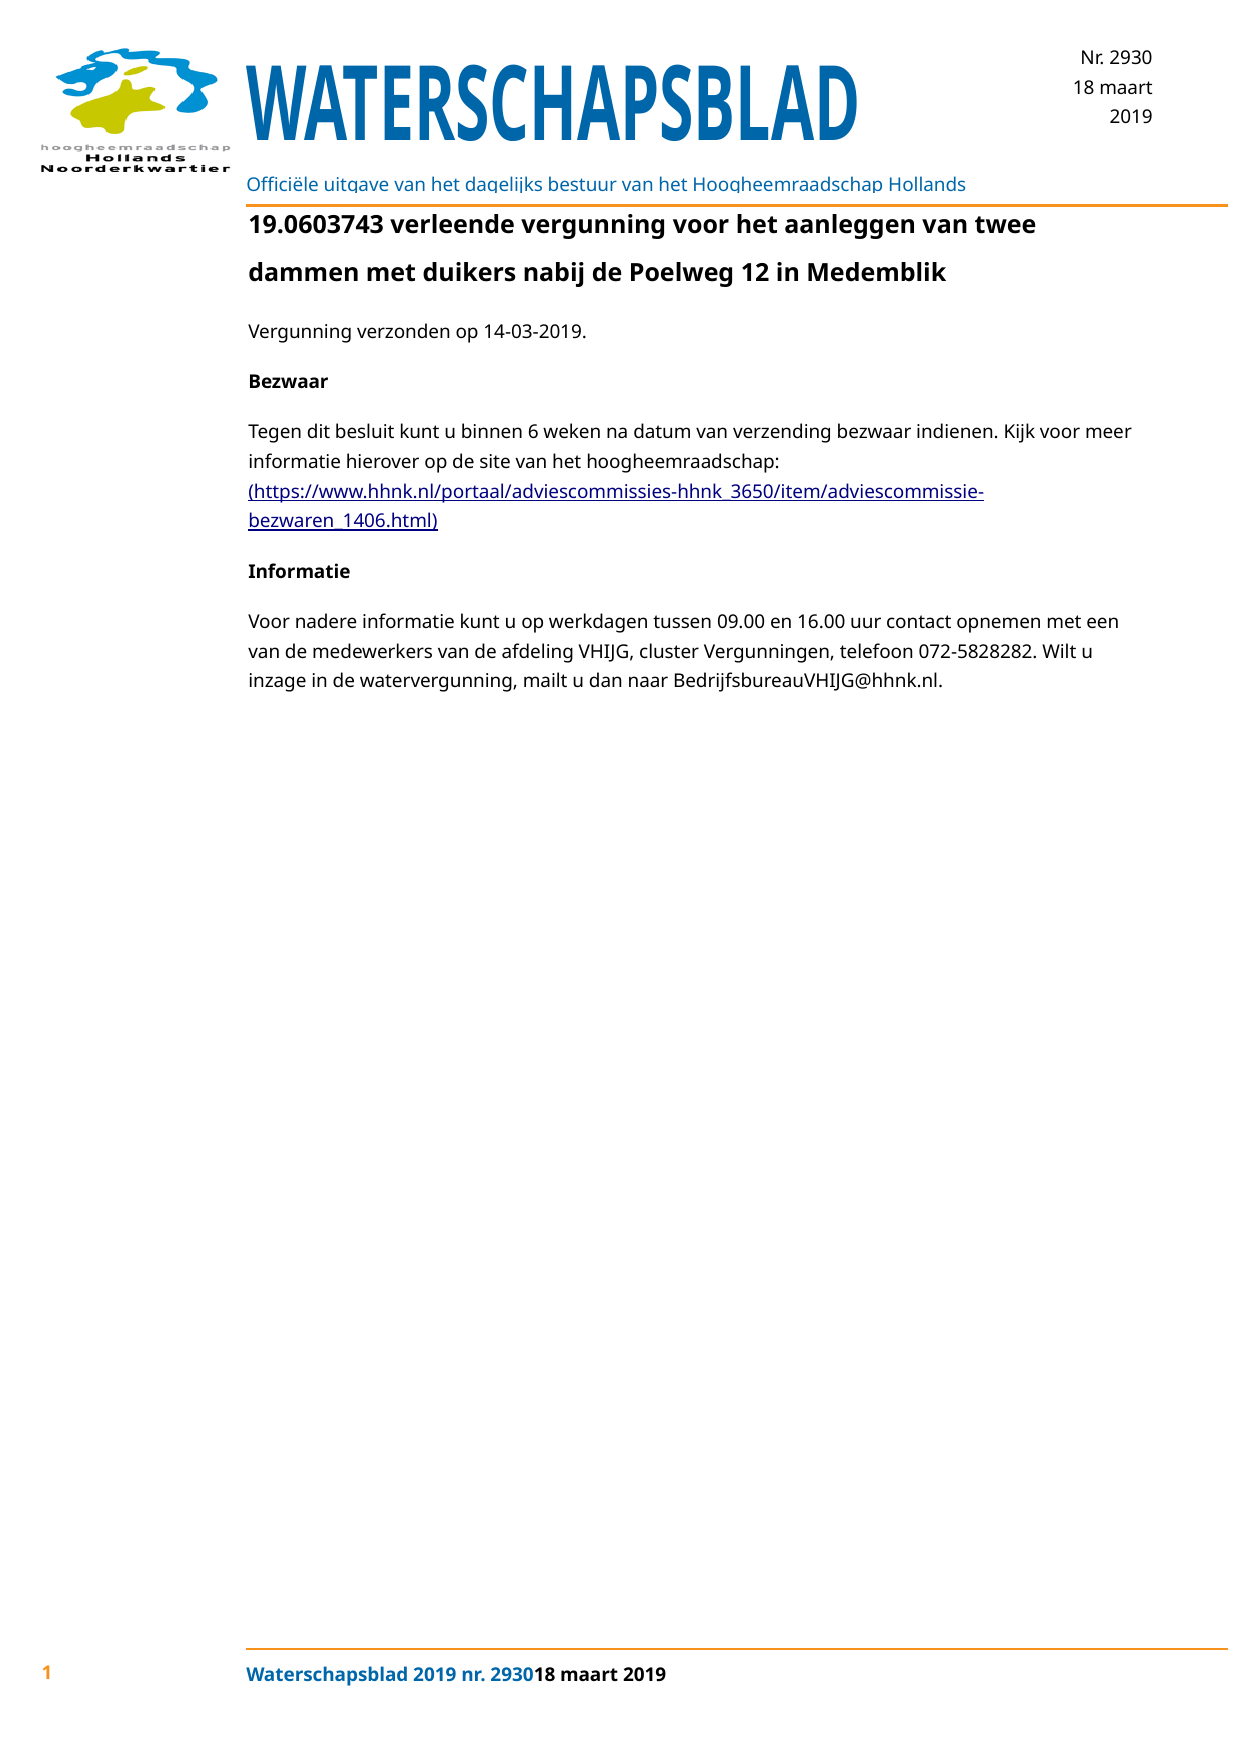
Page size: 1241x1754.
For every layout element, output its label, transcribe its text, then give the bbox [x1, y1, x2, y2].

text Informatie [248, 558, 1152, 584]
text Bezwaar [248, 368, 1152, 394]
text Vergunning verzonden op 14-03-2019. [248, 318, 1152, 344]
text Voor nadere informatie kunt u op werkdagen tussen 09.00 en 16.00 uur contact opnemen met een van de medewerkers van de afdeling VHIJG, cluster Vergunningen, telefoon 072-5828282. Wilt u inzage in de watervergunning, mailt u dan naar BedrijfsbureauVHIJG@hhnk.nl. [248, 608, 1152, 693]
text 19.0603743 verleende vergunning voor het aanleggen van twee dammen met duikers nabij de Poelweg 12 in Medemblik [248, 207, 1152, 288]
picture [41, 47, 231, 172]
text Tegen dit besluit kunt u binnen 6 weken na datum van verzending bezwaar indienen. Kijk voor meer informatie hierover op de site van het hoogheemraadschap: (https://www.hhnk.nl/portaal/adviescommissies-hhnk_3650/item/adviescommissie-bezwaren_1406.html) [248, 419, 1152, 533]
